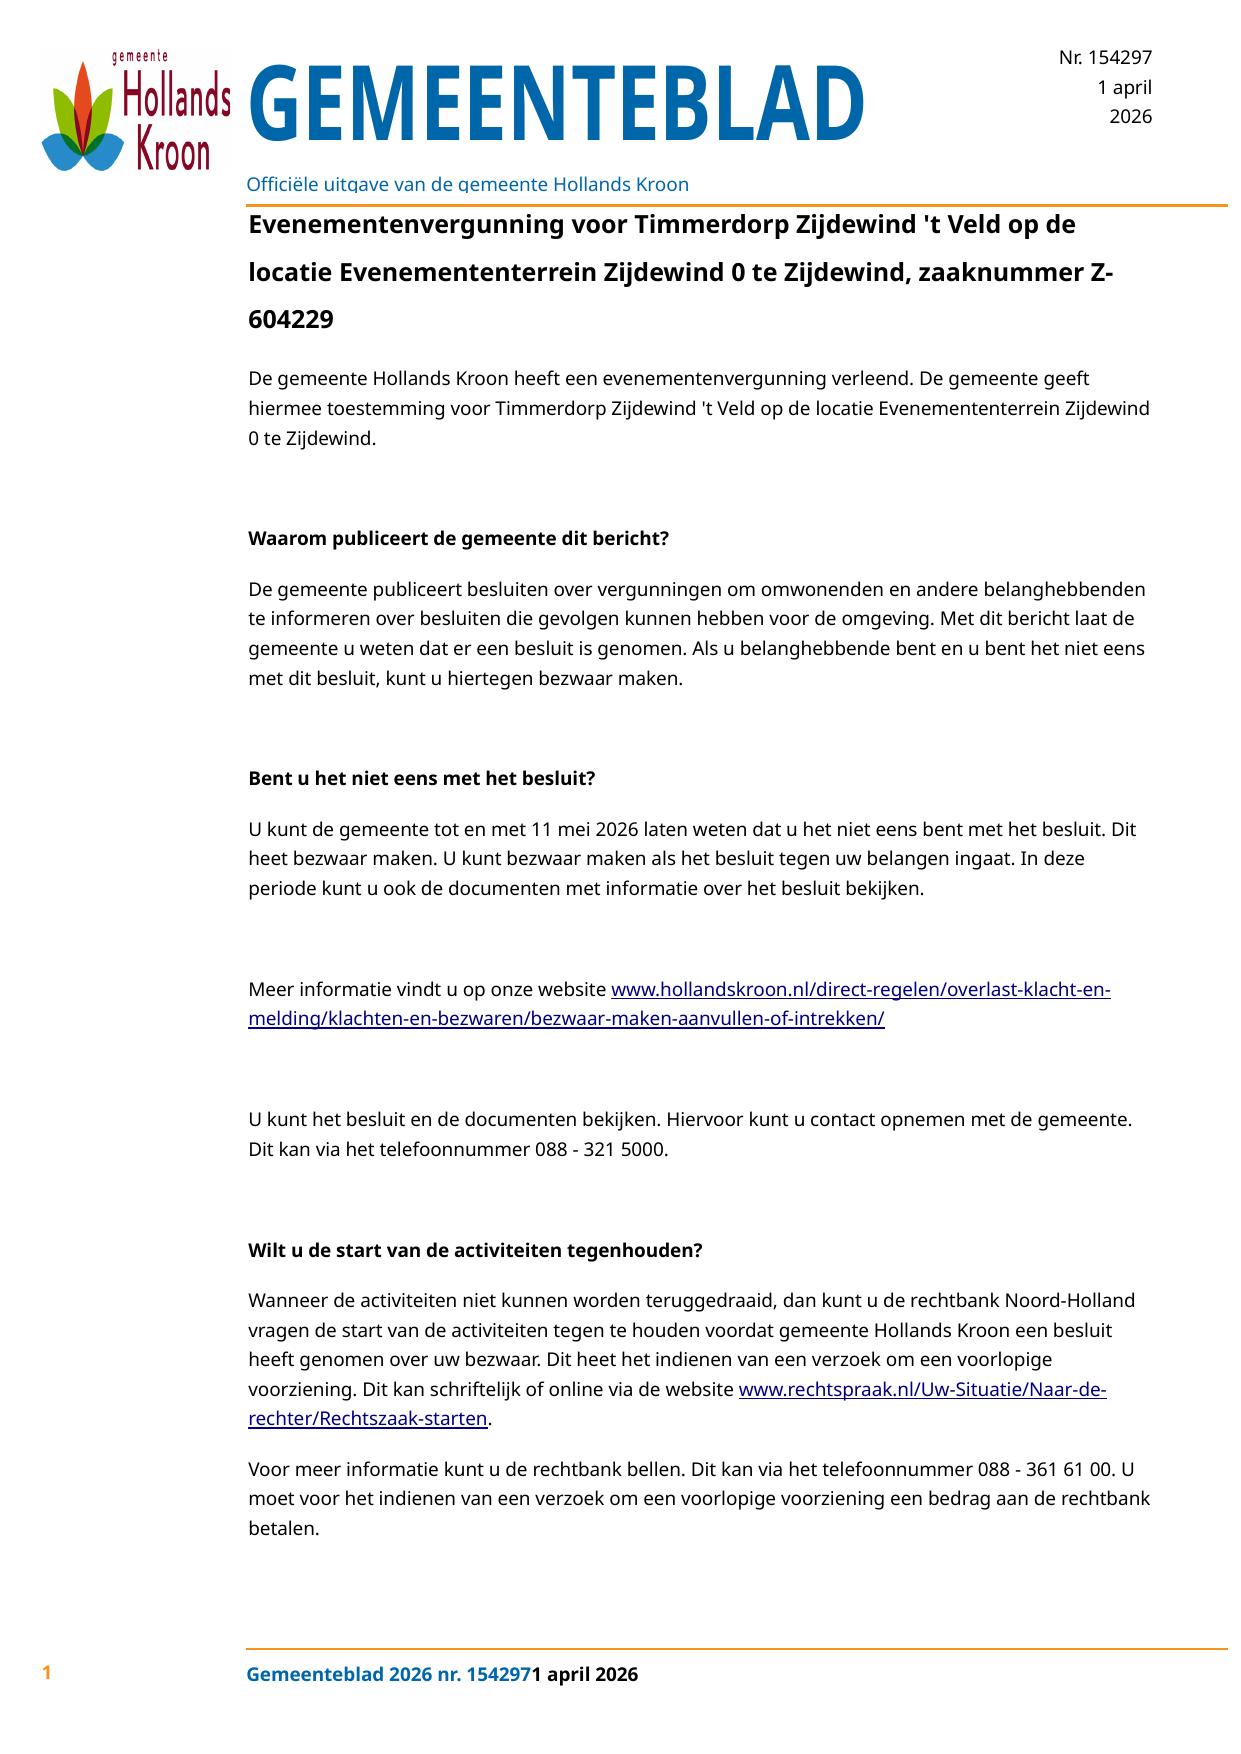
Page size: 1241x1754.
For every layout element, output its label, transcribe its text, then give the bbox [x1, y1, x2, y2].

text Voor meer informatie kunt u de rechtbank bellen. Dit kan via het telefoonnummer 088 - 361 61 00. U moet voor het indienen van een verzoek om een voorlopige voorziening een bedrag aan de rechtbank betalen. [248, 1456, 1152, 1541]
text U kunt de gemeente tot en met 11 mei 2026 laten weten dat u het niet eens bent met het besluit. Dit heet bezwaar maken. U kunt bezwaar maken als het besluit tegen uw belangen ingaat. In deze periode kunt u ook de documenten met informatie over het besluit bekijken. [248, 816, 1152, 901]
text Wanneer de activiteiten niet kunnen worden teruggedraaid, dan kunt u de rechtbank Noord-Holland vragen de start van de activiteiten tegen te houden voordat gemeente Hollands Kroon een besluit heeft genomen over uw bezwaar. Dit heet het indienen van een verzoek om een voorlopige voorziening. Dit kan schriftelijk of online via de website www.rechtspraak.nl/Uw-Situatie/Naar-de-rechter/Rechtszaak-starten. [248, 1287, 1152, 1431]
text Bent u het niet eens met het besluit? [248, 766, 1152, 791]
text Evenementenvergunning voor Timmerdorp Zijdewind 't Veld op de locatie Evenemententerrein Zijdewind 0 te Zijdewind, zaaknummer Z-604229 [248, 207, 1152, 336]
picture [41, 47, 231, 172]
text De gemeente publiceert besluiten over vergunningen om omwonenden en andere belanghebbenden te informeren over besluiten die gevolgen kunnen hebben voor de omgeving. Met dit bericht laat de gemeente u weten dat er een besluit is genomen. Als u belanghebbende bent en u bent het niet eens met dit besluit, kunt u hiertegen bezwaar maken. [248, 576, 1152, 690]
text Meer informatie vindt u op onze website www.hollandskroon.nl/direct-regelen/overlast-klacht-en-melding/klachten-en-bezwaren/bezwaar-maken-aanvullen-of-intrekken/ [248, 976, 1152, 1031]
text De gemeente Hollands Kroon heeft een evenementenvergunning verleend. De gemeente geeft hiermee toestemming voor Timmerdorp Zijdewind 't Veld op de locatie Evenemententerrein Zijdewind 0 te Zijdewind. [248, 366, 1152, 450]
text Waarom publiceert de gemeente dit bericht? [248, 526, 1152, 551]
text U kunt het besluit en de documenten bekijken. Hiervoor kunt u contact opnemen met de gemeente. Dit kan via het telefoonnummer 088 - 321 5000. [248, 1106, 1152, 1162]
text Wilt u de start van de activiteiten tegenhouden? [248, 1237, 1152, 1262]
